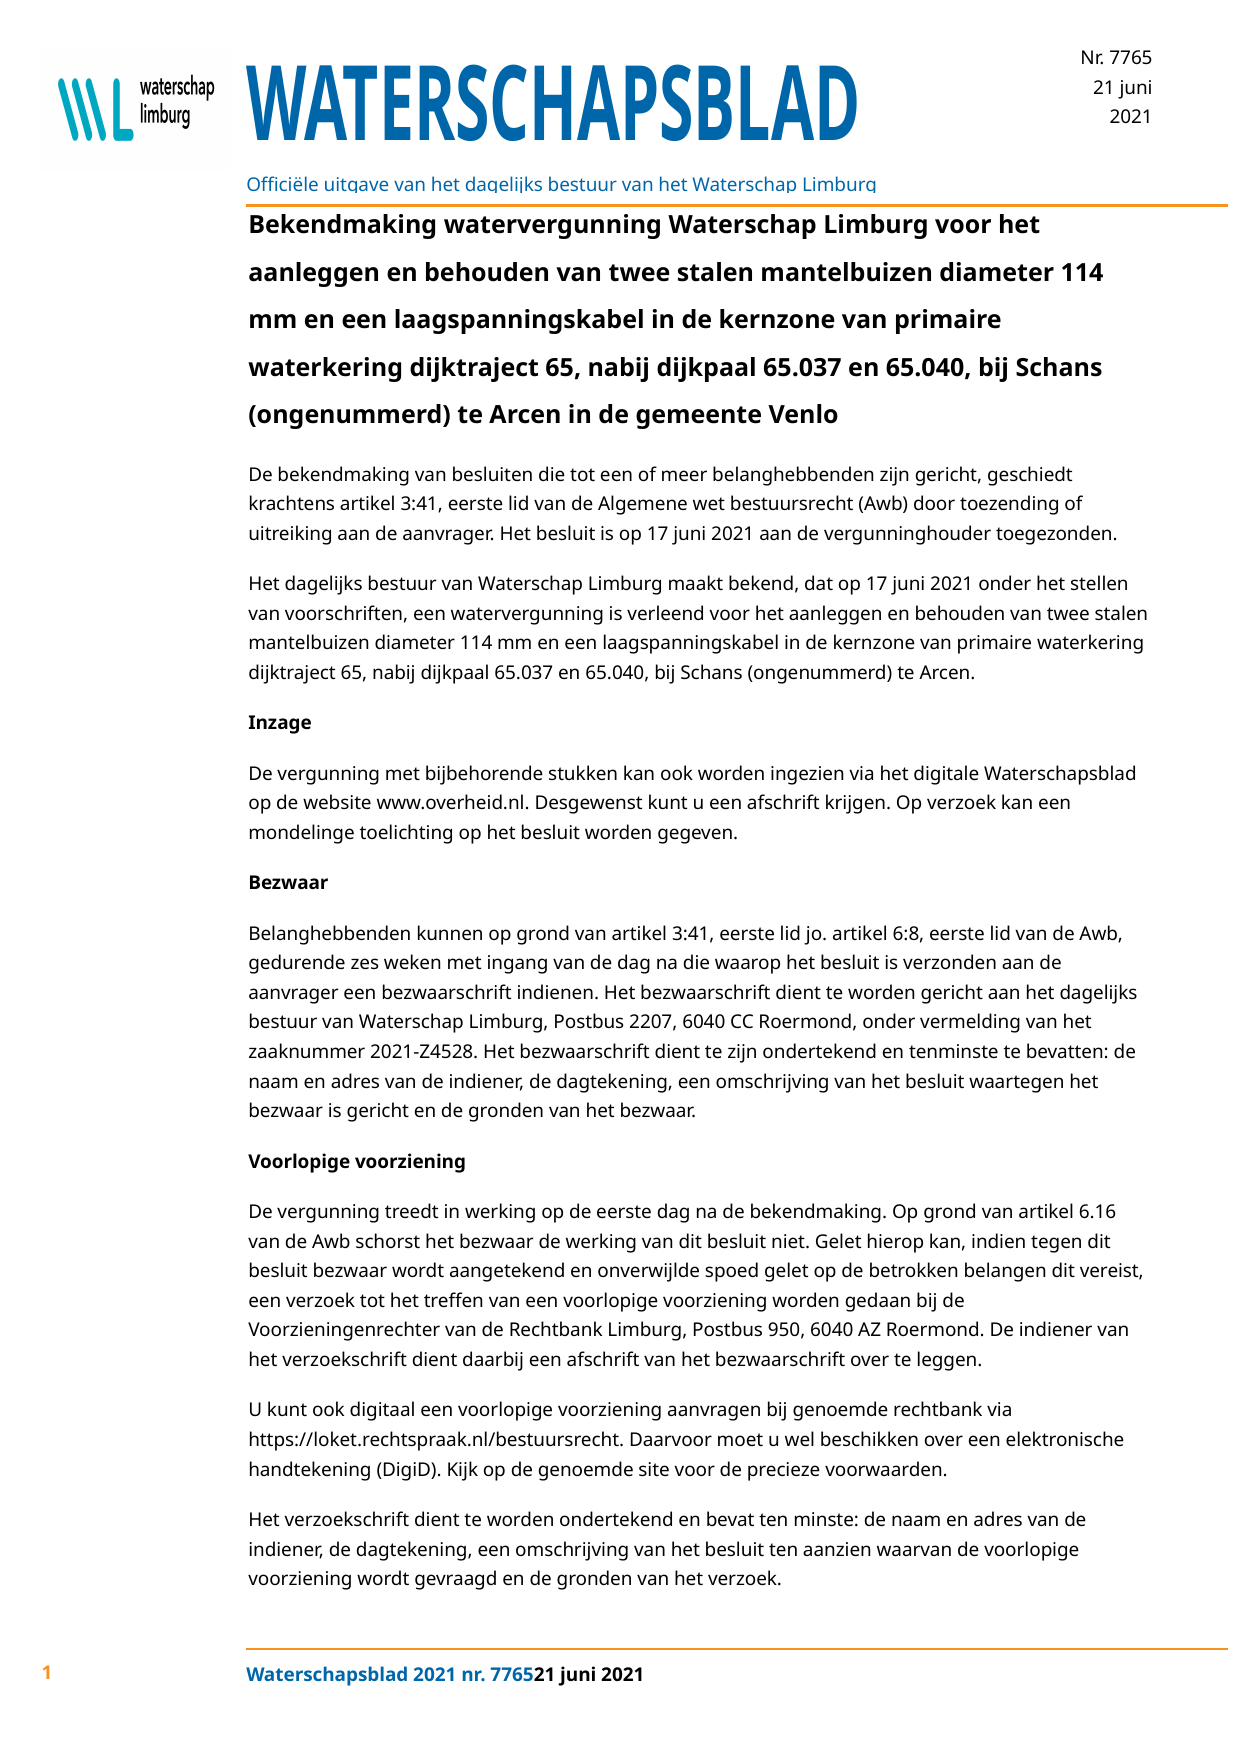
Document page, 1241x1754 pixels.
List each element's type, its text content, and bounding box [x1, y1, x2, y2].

text De bekendmaking van besluiten die tot een of meer belanghebbenden zijn gericht, geschiedt krachtens artikel 3:41, eerste lid van de Algemene wet bestuursrecht (Awb) door toezending of uitreiking aan de aanvrager. Het besluit is op 17 juni 2021 aan de vergunninghouder toegezonden. [248, 461, 1152, 546]
text Inzage [248, 709, 1152, 735]
text Bezwaar [248, 869, 1152, 895]
picture [41, 47, 231, 172]
text Het verzoekschrift dient te worden ondertekend en bevat ten minste: de naam en adres van de indiener, de dagtekening, een omschrijving van het besluit ten aanzien waarvan de voorlopige voorziening wordt gevraagd en de gronden van het verzoek. [248, 1506, 1152, 1591]
text U kunt ook digitaal een voorlopige voorziening aanvragen bij genoemde rechtbank via https://loket.rechtspraak.nl/bestuursrecht. Daarvoor moet u wel beschikken over een elektronische handtekening (DigiD). Kijk op de genoemde site voor de precieze voorwaarden. [248, 1397, 1152, 1481]
text De vergunning treedt in werking op de eerste dag na de bekendmaking. Op grond van artikel 6.16 van de Awb schorst het bezwaar de werking van dit besluit niet. Gelet hierop kan, indien tegen dit besluit bezwaar wordt aangetekend en onverwijlde spoed gelet op de betrokken belangen dit vereist, een verzoek tot het treffen van een voorlopige voorziening worden gedaan bij de Voorzieningenrechter van de Rechtbank Limburg, Postbus 950, 6040 AZ Roermond. De indiener van het verzoekschrift dient daarbij een afschrift van het bezwaarschrift over te leggen. [248, 1198, 1152, 1372]
text Voorlopige voorziening [248, 1148, 1152, 1173]
text De vergunning met bijbehorende stukken kan ook worden ingezien via het digitale Waterschapsblad op de website www.overheid.nl. Desgewenst kunt u een afschrift krijgen. Op verzoek kan een mondelinge toelichting op het besluit worden gegeven. [248, 760, 1152, 845]
text Bekendmaking watervergunning Waterschap Limburg voor het aanleggen en behouden van twee stalen mantelbuizen diameter 114 mm en een laagspanningskabel in de kernzone van primaire waterkering dijktraject 65, nabij dijkpaal 65.037 en 65.040, bij Schans (ongenummerd) te Arcen in de gemeente Venlo [248, 207, 1152, 431]
text Belanghebbenden kunnen op grond van artikel 3:41, eerste lid jo. artikel 6:8, eerste lid van de Awb, gedurende zes weken met ingang van de dag na die waarop het besluit is verzonden aan de aanvrager een bezwaarschrift indienen. Het bezwaarschrift dient te worden gericht aan het dagelijks bestuur van Waterschap Limburg, Postbus 2207, 6040 CC Roermond, onder vermelding van het zaaknummer 2021-Z4528. Het bezwaarschrift dient te zijn ondertekend en tenminste te bevatten: de naam en adres van de indiener, de dagtekening, een omschrijving van het besluit waartegen het bezwaar is gericht en de gronden van het bezwaar. [248, 920, 1152, 1123]
text Het dagelijks bestuur van Waterschap Limburg maakt bekend, dat op 17 juni 2021 onder het stellen van voorschriften, een watervergunning is verleend voor het aanleggen en behouden van twee stalen mantelbuizen diameter 114 mm en een laagspanningskabel in de kernzone van primaire waterkering dijktraject 65, nabij dijkpaal 65.037 en 65.040, bij Schans (ongenummerd) te Arcen. [248, 570, 1152, 685]
